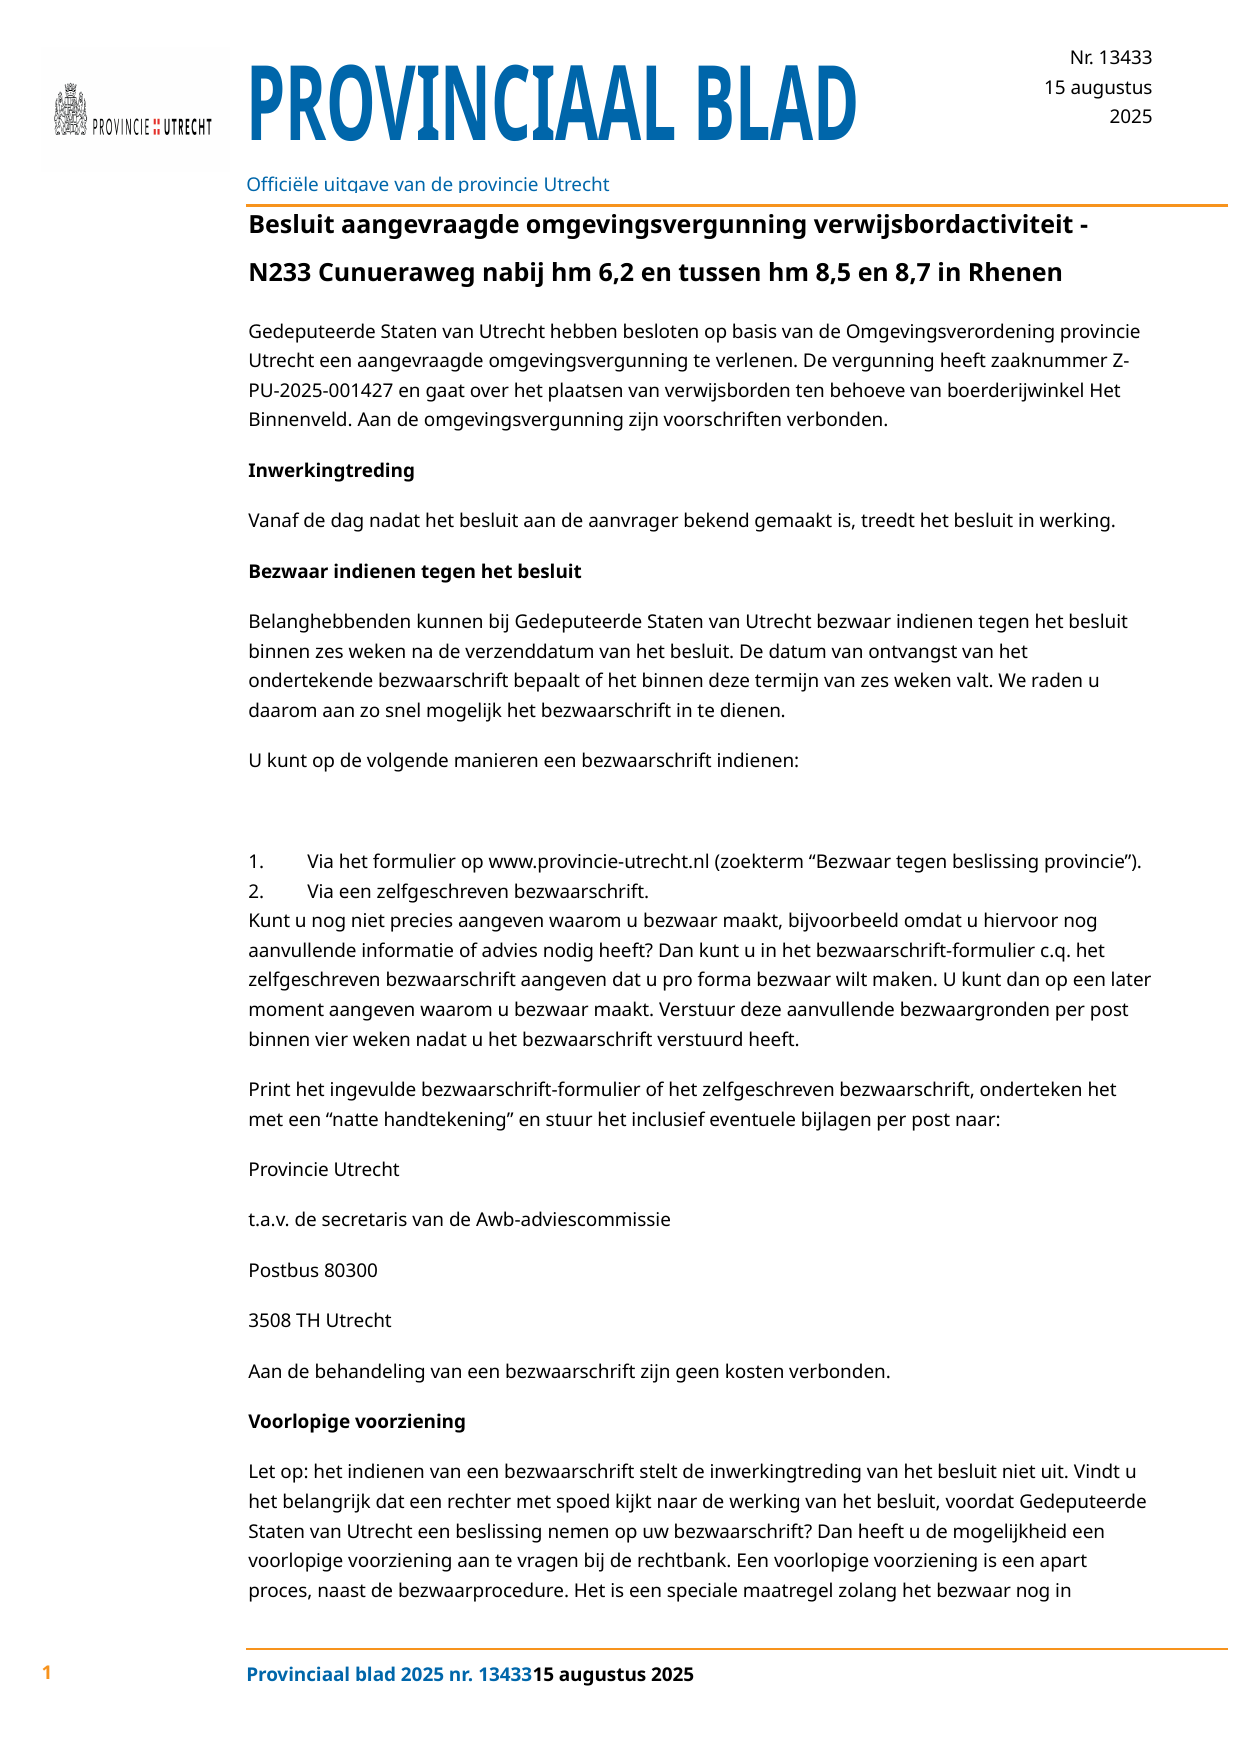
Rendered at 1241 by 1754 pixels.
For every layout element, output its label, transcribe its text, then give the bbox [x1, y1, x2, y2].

text Print het ingevulde bezwaarschrift-formulier of het zelfgeschreven bezwaarschrift, onderteken het met een “natte handtekening” en stuur het inclusief eventuele bijlagen per post naar: [248, 1076, 1152, 1132]
text Belanghebbenden kunnen bij Gedeputeerde Staten van Utrecht bezwaar indienen tegen het besluit binnen zes weken na de verzenddatum van het besluit. De datum van ontvangst van het ondertekende bezwaarschrift bepaalt of het binnen deze termijn van zes weken valt. We raden u daarom aan zo snel mogelijk het bezwaarschrift in te dienen. [248, 608, 1152, 723]
text Besluit aangevraagde omgevingsvergunning verwijsbordactiviteit - N233 Cunueraweg nabij hm 6,2 en tussen hm 8,5 en 8,7 in Rhenen [248, 207, 1152, 288]
list Via een zelfgeschreven bezwaarschrift. [248, 878, 1152, 904]
text Let op: het indienen van een bezwaarschrift stelt de inwerkingtreding van het besluit niet uit. Vindt u het belangrijk dat een rechter met spoed kijkt naar de werking van het besluit, voordat Gedeputeerde Staten van Utrecht een beslissing nemen op uw bezwaarschrift? Dan heeft u de mogelijkheid een voorlopige voorziening aan te vragen bij de rechtbank. Een voorlopige voorziening is een apart proces, naast de bezwaarprocedure. Het is een speciale maatregel zolang het bezwaar nog in [248, 1459, 1152, 1603]
list Via het formulier op www.provincie-utrecht.nl (zoekterm “Bezwaar tegen beslissing provincie”). [248, 848, 1152, 874]
text 3508 TH Utrecht [248, 1307, 1152, 1333]
text Gedeputeerde Staten van Utrecht hebben besloten op basis van de Omgevingsverordening provincie Utrecht een aangevraagde omgevingsvergunning te verlenen. De vergunning heeft zaaknummer Z-PU-2025-001427 en gaat over het plaatsen van verwijsborden ten behoeve van boerderijwinkel Het Binnenveld. Aan de omgevingsvergunning zijn voorschriften verbonden. [248, 318, 1152, 432]
text Bezwaar indienen tegen het besluit [248, 558, 1152, 584]
text Voorlopige voorziening [248, 1408, 1152, 1434]
text Vanaf de dag nadat het besluit aan de aanvrager bekend gemaakt is, treedt het besluit in werking. [248, 507, 1152, 533]
text Provincie Utrecht [248, 1156, 1152, 1182]
text U kunt op de volgende manieren een bezwaarschrift indienen: [248, 747, 1152, 773]
text Aan de behandeling van een bezwaarschrift zijn geen kosten verbonden. [248, 1358, 1152, 1384]
text Kunt u nog niet precies aangeven waarom u bezwaar maakt, bijvoorbeeld omdat u hiervoor nog aanvullende informatie of advies nodig heeft? Dan kunt u in het bezwaarschrift-formulier c.q. het zelfgeschreven bezwaarschrift aangeven dat u pro forma bezwaar wilt maken. U kunt dan op een later moment aangeven waarom u bezwaar maakt. Verstuur deze aanvullende bezwaargronden per post binnen vier weken nadat u het bezwaarschrift verstuurd heeft. [248, 907, 1152, 1052]
text Postbus 80300 [248, 1257, 1152, 1283]
text Inwerkingtreding [248, 457, 1152, 483]
text t.a.v. de secretaris van de Awb-adviescommissie [248, 1207, 1152, 1232]
picture [41, 47, 231, 172]
